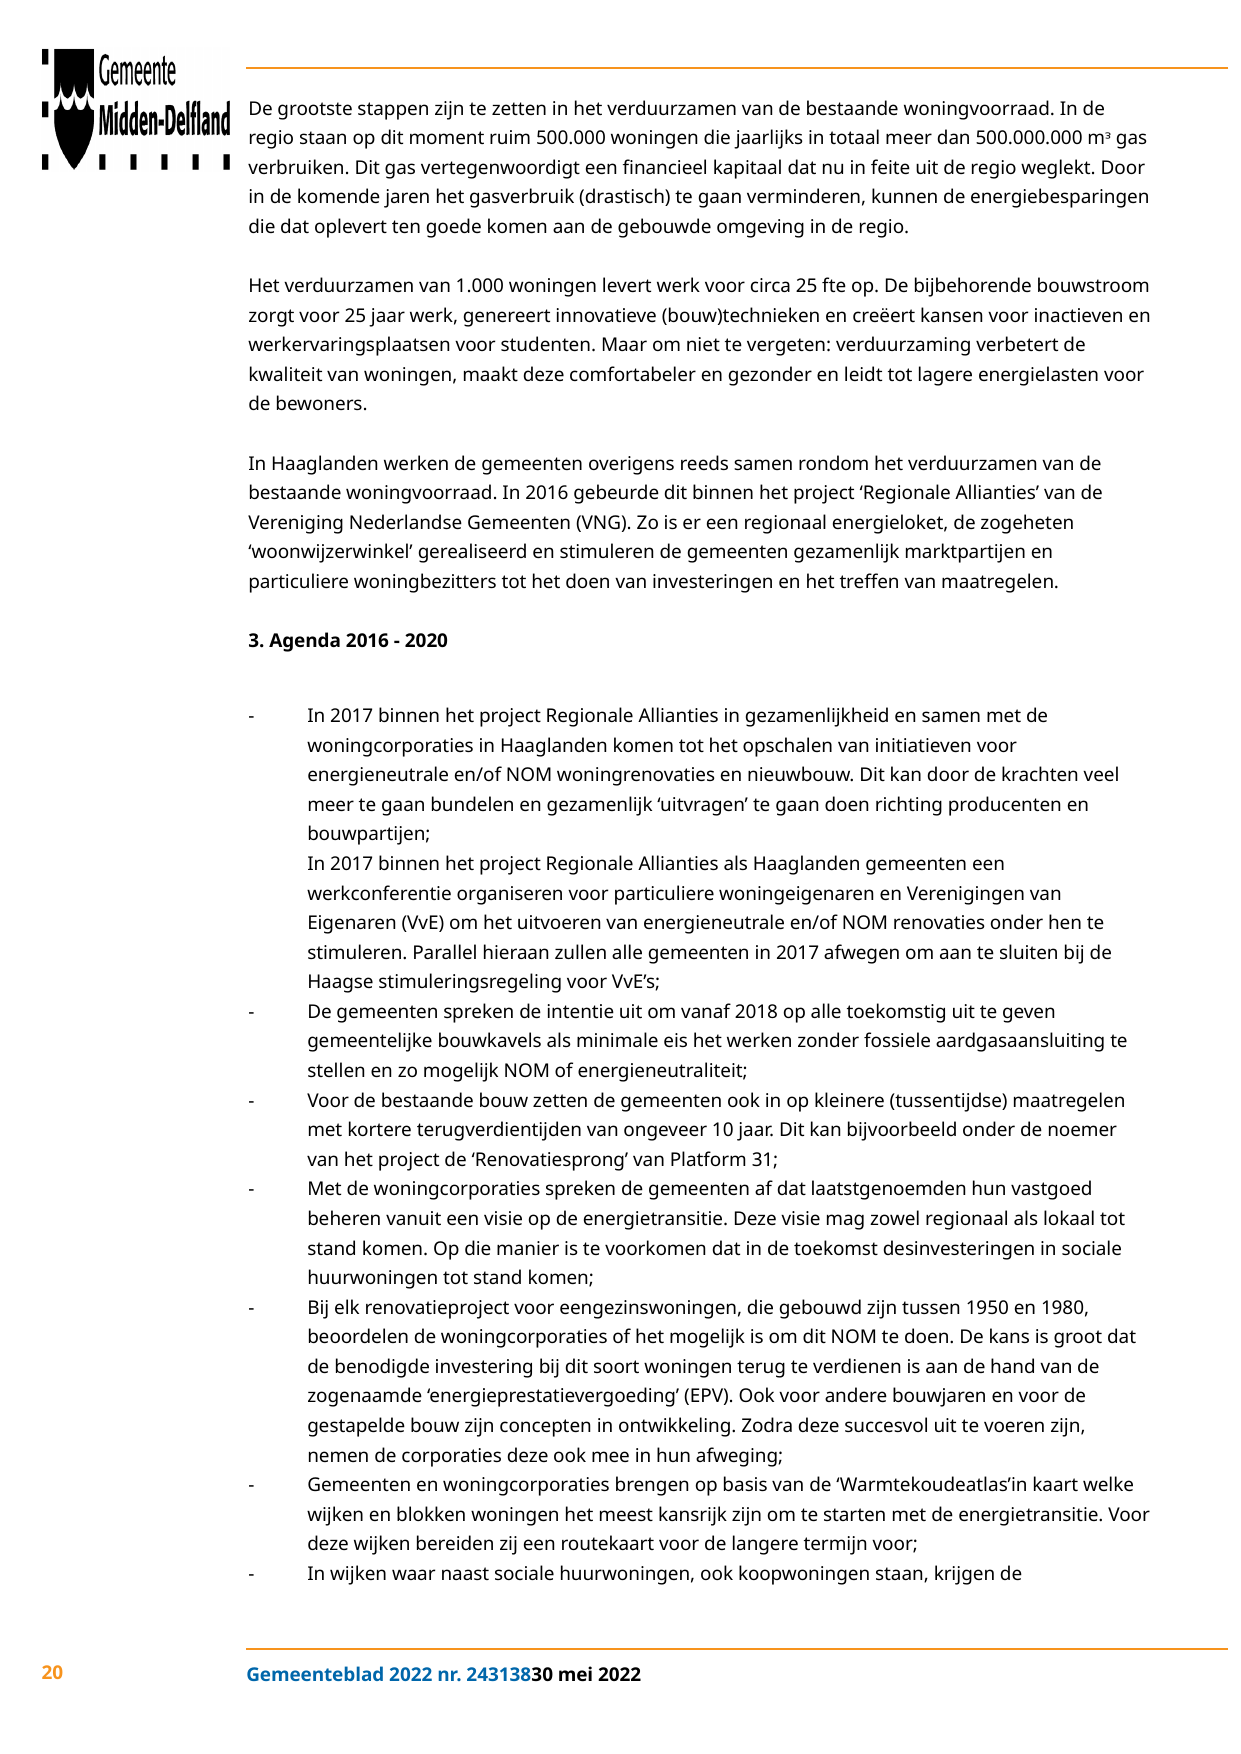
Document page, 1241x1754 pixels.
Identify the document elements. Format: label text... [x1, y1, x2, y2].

text In Haaglanden werken de gemeenten overigens reeds samen rondom het verduurzamen van de bestaande woningvoorraad. In 2016 gebeurde dit binnen het project ‘Regionale Allianties’ van de Vereniging Nederlandse Gemeenten (VNG). Zo is er een regionaal energieloket, de zogeheten ‘woonwijzerwinkel’ gerealiseerd en stimuleren de gemeenten gezamenlijk marktpartijen en particuliere woningbezitters tot het doen van investeringen en het treffen van maatregelen. [248, 450, 1152, 594]
list De gemeenten spreken de intentie uit om vanaf 2018 op alle toekomstig uit te geven gemeentelijke bouwkavels als minimale eis het werken zonder fossiele aardgasaansluiting te stellen en zo mogelijk NOM of energieneutraliteit; [248, 998, 1152, 1083]
list Bij elk renovatieproject voor eengezinswoningen, die gebouwd zijn tussen 1950 en 1980, beoordelen de woningcorporaties of het mogelijk is om dit NOM te doen. De kans is groot dat de benodigde investering bij dit soort woningen terug te verdienen is aan de hand van de zogenaamde ‘energieprestatievergoeding’ (EPV). Ook voor andere bouwjaren en voor de gestapelde bouw zijn concepten in ontwikkeling. Zodra deze succesvol uit te voeren zijn, nemen de corporaties deze ook mee in hun afweging; [248, 1294, 1152, 1468]
list In wijken waar naast sociale huurwoningen, ook koopwoningen staan, krijgen de [248, 1560, 1152, 1586]
text De grootste stappen zijn te zetten in het verduurzamen van de bestaande woningvoorraad. In de regio staan op dit moment ruim 500.000 woningen die jaarlijks in totaal meer dan 500.000.000 mᵌ gas verbruiken. Dit gas vertegenwoordigt een financieel kapitaal dat nu in feite uit de regio weglekt. Door in de komende jaren het gasverbruik (drastisch) te gaan verminderen, kunnen de energiebesparingen die dat oplevert ten goede komen aan de gebouwde omgeving in de regio. [248, 95, 1152, 239]
list In 2017 binnen het project Regionale Allianties als Haaglanden gemeenten een werkconferentie organiseren voor particuliere woningeigenaren en Verenigingen van Eigenaren (VvE) om het uitvoeren van energieneutrale en/of NOM renovaties onder hen te stimuleren. Parallel hieraan zullen alle gemeenten in 2017 afwegen om aan te sluiten bij de Haagse stimuleringsregeling voor VvE’s; [248, 850, 1152, 994]
picture [41, 47, 231, 172]
text 3. Agenda 2016 - 2020 [248, 627, 1152, 653]
list In 2017 binnen het project Regionale Allianties in gezamenlijkheid en samen met de woningcorporaties in Haaglanden komen tot het opschalen van initiatieven voor energieneutrale en/of NOM woningrenovaties en nieuwbouw. Dit kan door de krachten veel meer te gaan bundelen en gezamenlijk ‘uitvragen’ te gaan doen richting producenten en bouwpartijen; [248, 702, 1152, 846]
list Gemeenten en woningcorporaties brengen op basis van de ‘Warmtekoudeatlas’in kaart welke wijken en blokken woningen het meest kansrijk zijn om te starten met de energietransitie. Voor deze wijken bereiden zij een routekaart voor de langere termijn voor; [248, 1471, 1152, 1556]
list Met de woningcorporaties spreken de gemeenten af dat laatstgenoemden hun vastgoed beheren vanuit een visie op de energietransitie. Deze visie mag zowel regionaal als lokaal tot stand komen. Op die manier is te voorkomen dat in de toekomst desinvesteringen in sociale huurwoningen tot stand komen; [248, 1176, 1152, 1290]
list Voor de bestaande bouw zetten de gemeenten ook in op kleinere (tussentijdse) maatregelen met kortere terugverdientijden van ongeveer 10 jaar. Dit kan bijvoorbeeld onder de noemer van het project de ‘Renovatiesprong’ van Platform 31; [248, 1087, 1152, 1172]
text Het verduurzamen van 1.000 woningen levert werk voor circa 25 fte op. De bijbehorende bouwstroom zorgt voor 25 jaar werk, genereert innovatieve (bouw)technieken en creëert kansen voor inactieven en werkervaringsplaatsen voor studenten. Maar om niet te vergeten: verduurzaming verbetert de kwaliteit van woningen, maakt deze comfortabeler en gezonder en leidt tot lagere energielasten voor de bewoners. [248, 272, 1152, 416]
